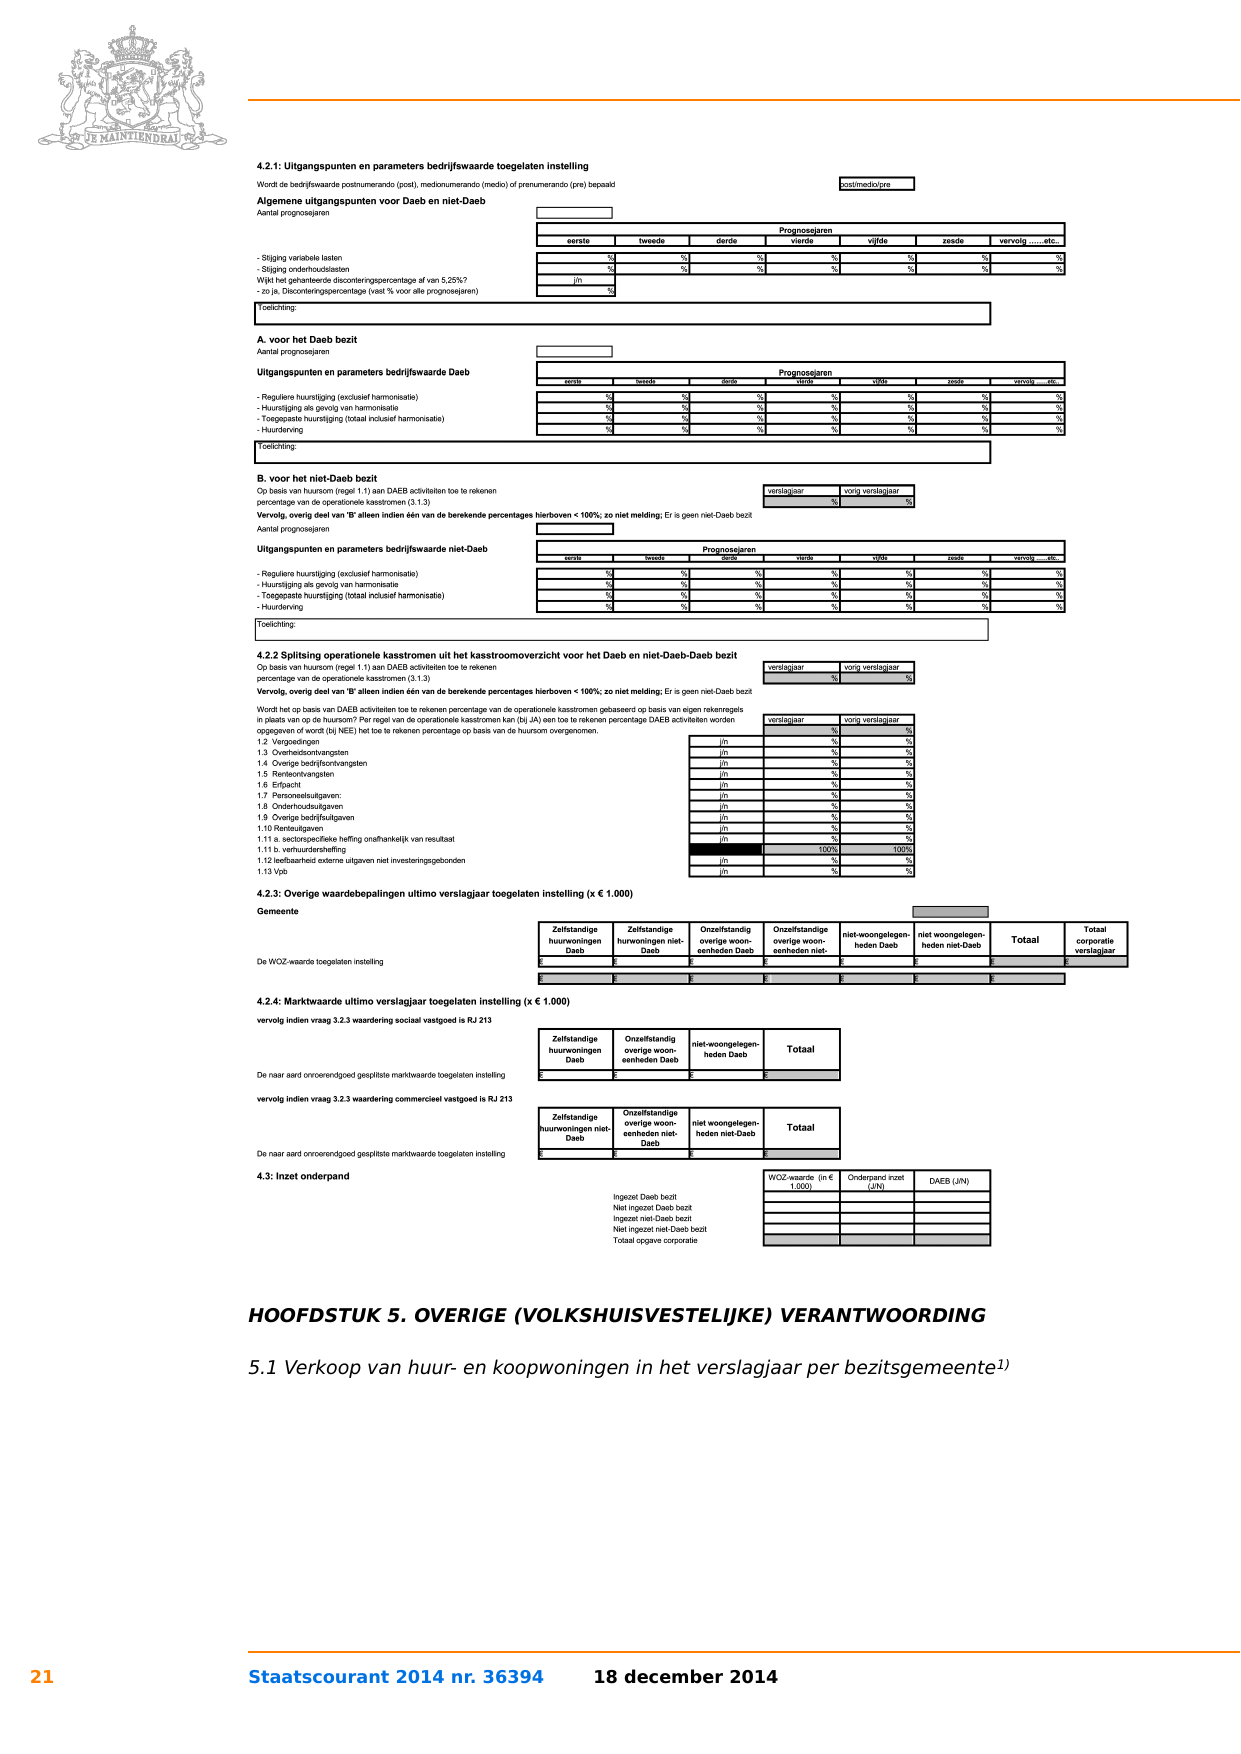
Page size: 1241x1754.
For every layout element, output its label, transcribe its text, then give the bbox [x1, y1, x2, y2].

subtitle 5.1 Verkoop van huur- en koopwoningen in het verslagjaar per bezitsgemeente1) [248, 1357, 1163, 1379]
picture [248, 155, 1134, 1254]
picture [38, 25, 227, 150]
subtitle HOOFDSTUK 5. OVERIGE (VOLKSHUISVESTELIJKE) VERANTWOORDING [248, 1305, 1163, 1327]
